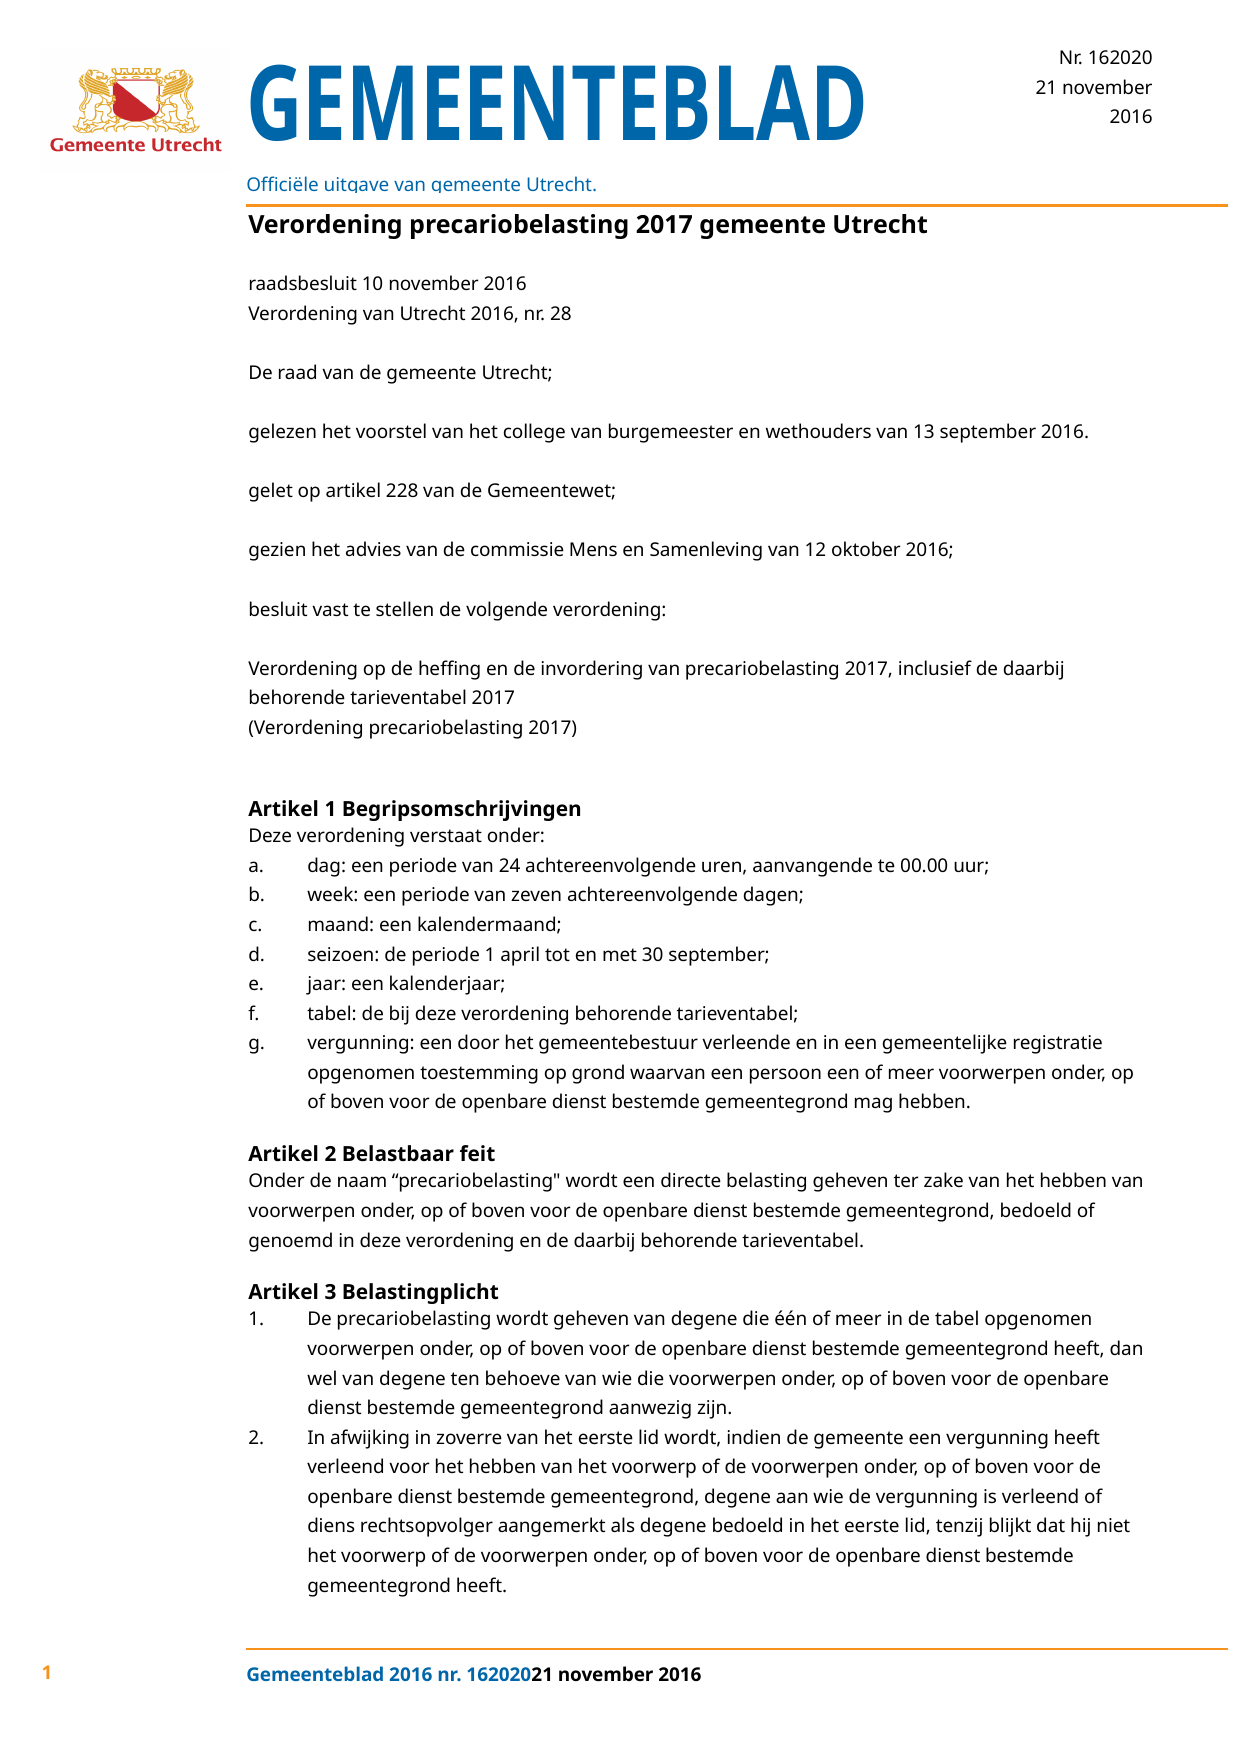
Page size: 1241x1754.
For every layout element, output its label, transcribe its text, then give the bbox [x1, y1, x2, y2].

text Deze verordening verstaat onder: [248, 822, 1152, 848]
list maand: een kalendermaand; [248, 911, 1152, 937]
text gelezen het voorstel van het college van burgemeester en wethouders van 13 september 2016. [248, 418, 1152, 444]
picture [41, 47, 231, 172]
list vergunning: een door het gemeentebestuur verleende en in een gemeentelijke registratie opgenomen toestemming op grond waarvan een persoon een of meer voorwerpen onder, op of boven voor de openbare dienst bestemde gemeentegrond mag hebben. [248, 1029, 1152, 1114]
text Verordening op de heffing en de invordering van precariobelasting 2017, inclusief de daarbij behorende tarieventabel 2017 [248, 655, 1152, 710]
text De raad van de gemeente Utrecht; [248, 359, 1152, 385]
list dag: een periode van 24 achtereenvolgende uren, aanvangende te 00.00 uur; [248, 852, 1152, 878]
text Verordening precariobelasting 2017 gemeente Utrecht [248, 207, 1152, 241]
text gezien het advies van de commissie Mens en Samenleving van 12 oktober 2016; [248, 537, 1152, 562]
list jaar: een kalenderjaar; [248, 970, 1152, 996]
text Verordening van Utrecht 2016, nr. 28 [248, 300, 1152, 326]
text besluit vast te stellen de volgende verordening: [248, 596, 1152, 621]
list tabel: de bij deze verordening behorende tarieventabel; [248, 1000, 1152, 1026]
text Artikel 1 Begripsomschrijvingen [248, 794, 1152, 822]
text raadsbesluit 10 november 2016 [248, 270, 1152, 296]
list De precariobelasting wordt geheven van degene die één of meer in de tabel opgenomen voorwerpen onder, op of boven voor de openbare dienst bestemde gemeentegrond heeft, dan wel van degene ten behoeve van wie die voorwerpen onder, op of boven voor de openbare dienst bestemde gemeentegrond aanwezig zijn. [248, 1306, 1152, 1420]
text (Verordening precariobelasting 2017) [248, 714, 1152, 740]
text Onder de naam “precariobelasting" wordt een directe belasting geheven ter zake van het hebben van voorwerpen onder, op of boven voor de openbare dienst bestemde gemeentegrond, bedoeld of genoemd in deze verordening en de daarbij behorende tarieventabel. [248, 1168, 1152, 1252]
text gelet op artikel 228 van de Gemeentewet; [248, 477, 1152, 503]
text Artikel 2 Belastbaar feit [248, 1139, 1152, 1168]
list In afwijking in zoverre van het eerste lid wordt, indien de gemeente een vergunning heeft verleend voor het hebben van het voorwerp of de voorwerpen onder, op of boven voor de openbare dienst bestemde gemeentegrond, degene aan wie de vergunning is verleend of diens rechtsopvolger aangemerkt als degene bedoeld in het eerste lid, tenzij blijkt dat hij niet het voorwerp of de voorwerpen onder, op of boven voor de openbare dienst bestemde gemeentegrond heeft. [248, 1424, 1152, 1598]
list week: een periode van zeven achtereenvolgende dagen; [248, 882, 1152, 907]
text Artikel 3 Belastingplicht [248, 1277, 1152, 1306]
list seizoen: de periode 1 april tot en met 30 september; [248, 941, 1152, 967]
